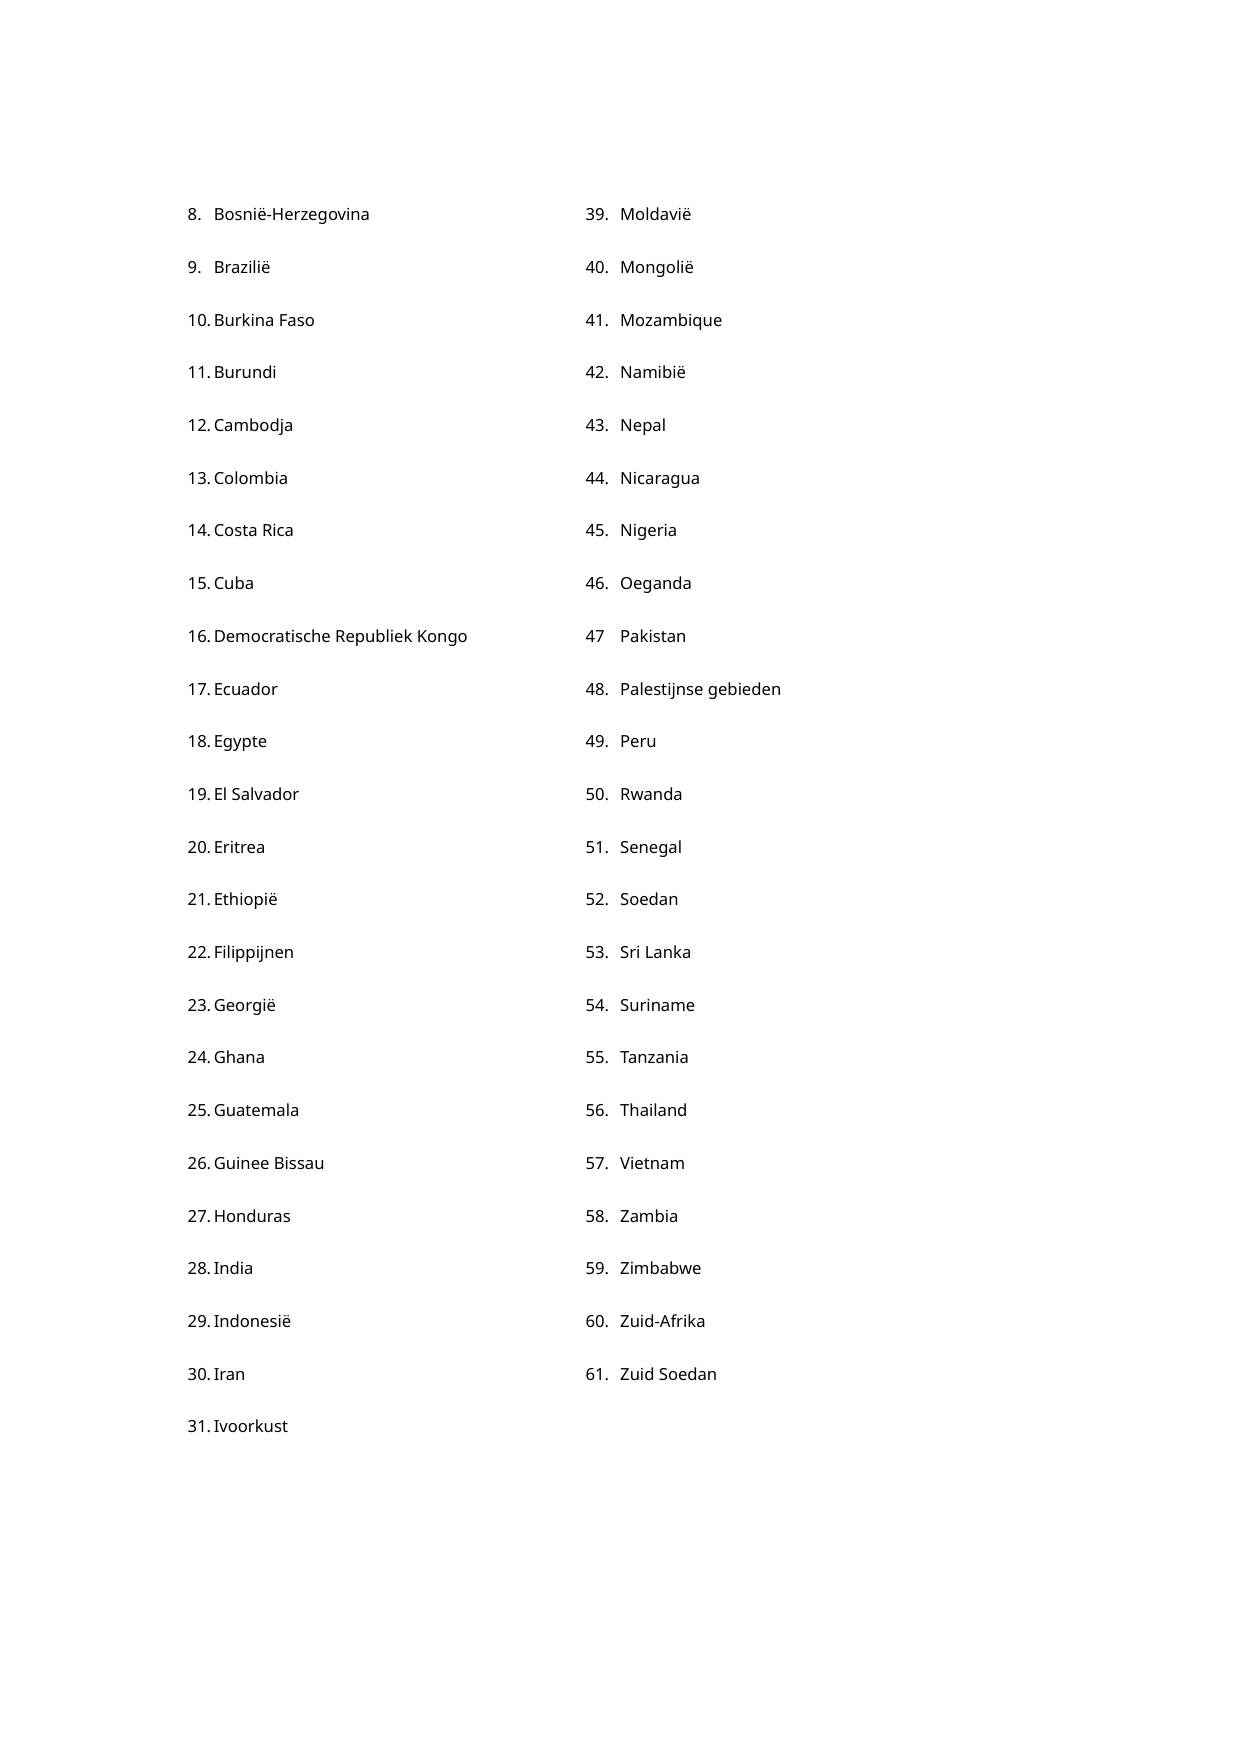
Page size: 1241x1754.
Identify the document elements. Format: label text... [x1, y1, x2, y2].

table_cell Peru [620, 730, 1053, 782]
table_cell [214, 150, 585, 203]
table_cell Brazilië [214, 255, 585, 308]
table_cell Zambia [620, 1204, 1053, 1257]
table_cell Eritrea [214, 835, 585, 888]
table_cell 54. [585, 993, 620, 1046]
table_cell Cambodja [214, 414, 585, 466]
table_cell 57. [585, 1151, 620, 1204]
table_cell Georgië [214, 993, 585, 1046]
table_cell Palestijnse gebieden [620, 677, 1053, 730]
table_cell 29. [188, 1310, 213, 1362]
table_cell Ecuador [214, 677, 585, 730]
table_cell [585, 150, 620, 203]
table_cell 16. [188, 624, 213, 677]
table_cell Suriname [620, 993, 1053, 1046]
table_cell 20. [188, 835, 213, 888]
table_cell Ghana [214, 1046, 585, 1099]
table_cell Sri Lanka [620, 941, 1053, 993]
table_cell 22. [188, 941, 213, 993]
table_cell 28. [188, 1257, 213, 1309]
table_cell 53. [585, 941, 620, 993]
table_cell 8. [188, 203, 213, 255]
table_cell 24. [188, 1046, 213, 1099]
table_cell El Salvador [214, 783, 585, 835]
table_cell 21. [188, 888, 213, 941]
table_cell Zuid-Afrika [620, 1310, 1053, 1362]
table_cell [620, 150, 1053, 203]
table_cell Nigeria [620, 519, 1053, 572]
table_cell 43. [585, 414, 620, 466]
table_cell 50. [585, 783, 620, 835]
table_cell 40. [585, 255, 620, 308]
table_cell Tanzania [620, 1046, 1053, 1099]
table_cell Nicaragua [620, 466, 1053, 519]
table_cell 52. [585, 888, 620, 941]
table_cell 60. [585, 1310, 620, 1362]
table_cell India [214, 1257, 585, 1309]
table_cell 42. [585, 361, 620, 413]
table_cell 48. [585, 677, 620, 730]
table_cell Rwanda [620, 783, 1053, 835]
table_cell Ethiopië [214, 888, 585, 941]
table_cell Thailand [620, 1099, 1053, 1151]
table_cell 13. [188, 466, 213, 519]
table_cell Ivoorkust [214, 1415, 585, 1473]
table_cell 18. [188, 730, 213, 782]
table_cell 10. [188, 308, 213, 361]
table_cell 12. [188, 414, 213, 466]
table_cell 59. [585, 1257, 620, 1309]
table_cell Soedan [620, 888, 1053, 941]
table_cell Colombia [214, 466, 585, 519]
table_cell [585, 1415, 620, 1473]
table_cell Honduras [214, 1204, 585, 1257]
table_cell 44. [585, 466, 620, 519]
table_cell 9. [188, 255, 213, 308]
table_cell Guatemala [214, 1099, 585, 1151]
table_cell Cuba [214, 572, 585, 624]
table_cell 58. [585, 1204, 620, 1257]
table_cell 39. [585, 203, 620, 255]
table_cell 25. [188, 1099, 213, 1151]
table_cell Bosnië-Herzegovina [214, 203, 585, 255]
table_cell Democratische Republiek Kongo [214, 624, 585, 677]
table_cell Mozambique [620, 308, 1053, 361]
table_cell Moldavië [620, 203, 1053, 255]
table_cell 56. [585, 1099, 620, 1151]
table_cell Senegal [620, 835, 1053, 888]
table_cell Pakistan [620, 624, 1053, 677]
table_cell Oeganda [620, 572, 1053, 624]
table_cell 30. [188, 1362, 213, 1415]
table_cell 17. [188, 677, 213, 730]
table_cell Nepal [620, 414, 1053, 466]
table_cell Filippijnen [214, 941, 585, 993]
table_cell Namibië [620, 361, 1053, 413]
table_cell 51. [585, 835, 620, 888]
table_cell Costa Rica [214, 519, 585, 572]
table_cell Burkina Faso [214, 308, 585, 361]
table_cell 45. [585, 519, 620, 572]
table_cell Vietnam [620, 1151, 1053, 1204]
table_cell 26. [188, 1151, 213, 1204]
table_cell Mongolië [620, 255, 1053, 308]
table_cell 27. [188, 1204, 213, 1257]
table_cell 14. [188, 519, 213, 572]
table_cell 23. [188, 993, 213, 1046]
table_cell 46. [585, 572, 620, 624]
table_cell 55. [585, 1046, 620, 1099]
table_cell 41. [585, 308, 620, 361]
table_cell Zimbabwe [620, 1257, 1053, 1309]
table_cell 47 [585, 624, 620, 677]
table_cell [188, 150, 213, 203]
table_cell Iran [214, 1362, 585, 1415]
table_cell Guinee Bissau [214, 1151, 585, 1204]
table_cell Indonesië [214, 1310, 585, 1362]
table_cell [620, 1415, 1053, 1473]
table_cell 61. [585, 1362, 620, 1415]
table_cell 31. [188, 1415, 213, 1473]
table_cell Burundi [214, 361, 585, 413]
table_cell 15. [188, 572, 213, 624]
table_cell Zuid Soedan [620, 1362, 1053, 1415]
table_cell Egypte [214, 730, 585, 782]
table_cell 49. [585, 730, 620, 782]
table_cell 11. [188, 361, 213, 413]
table_cell 19. [188, 783, 213, 835]
